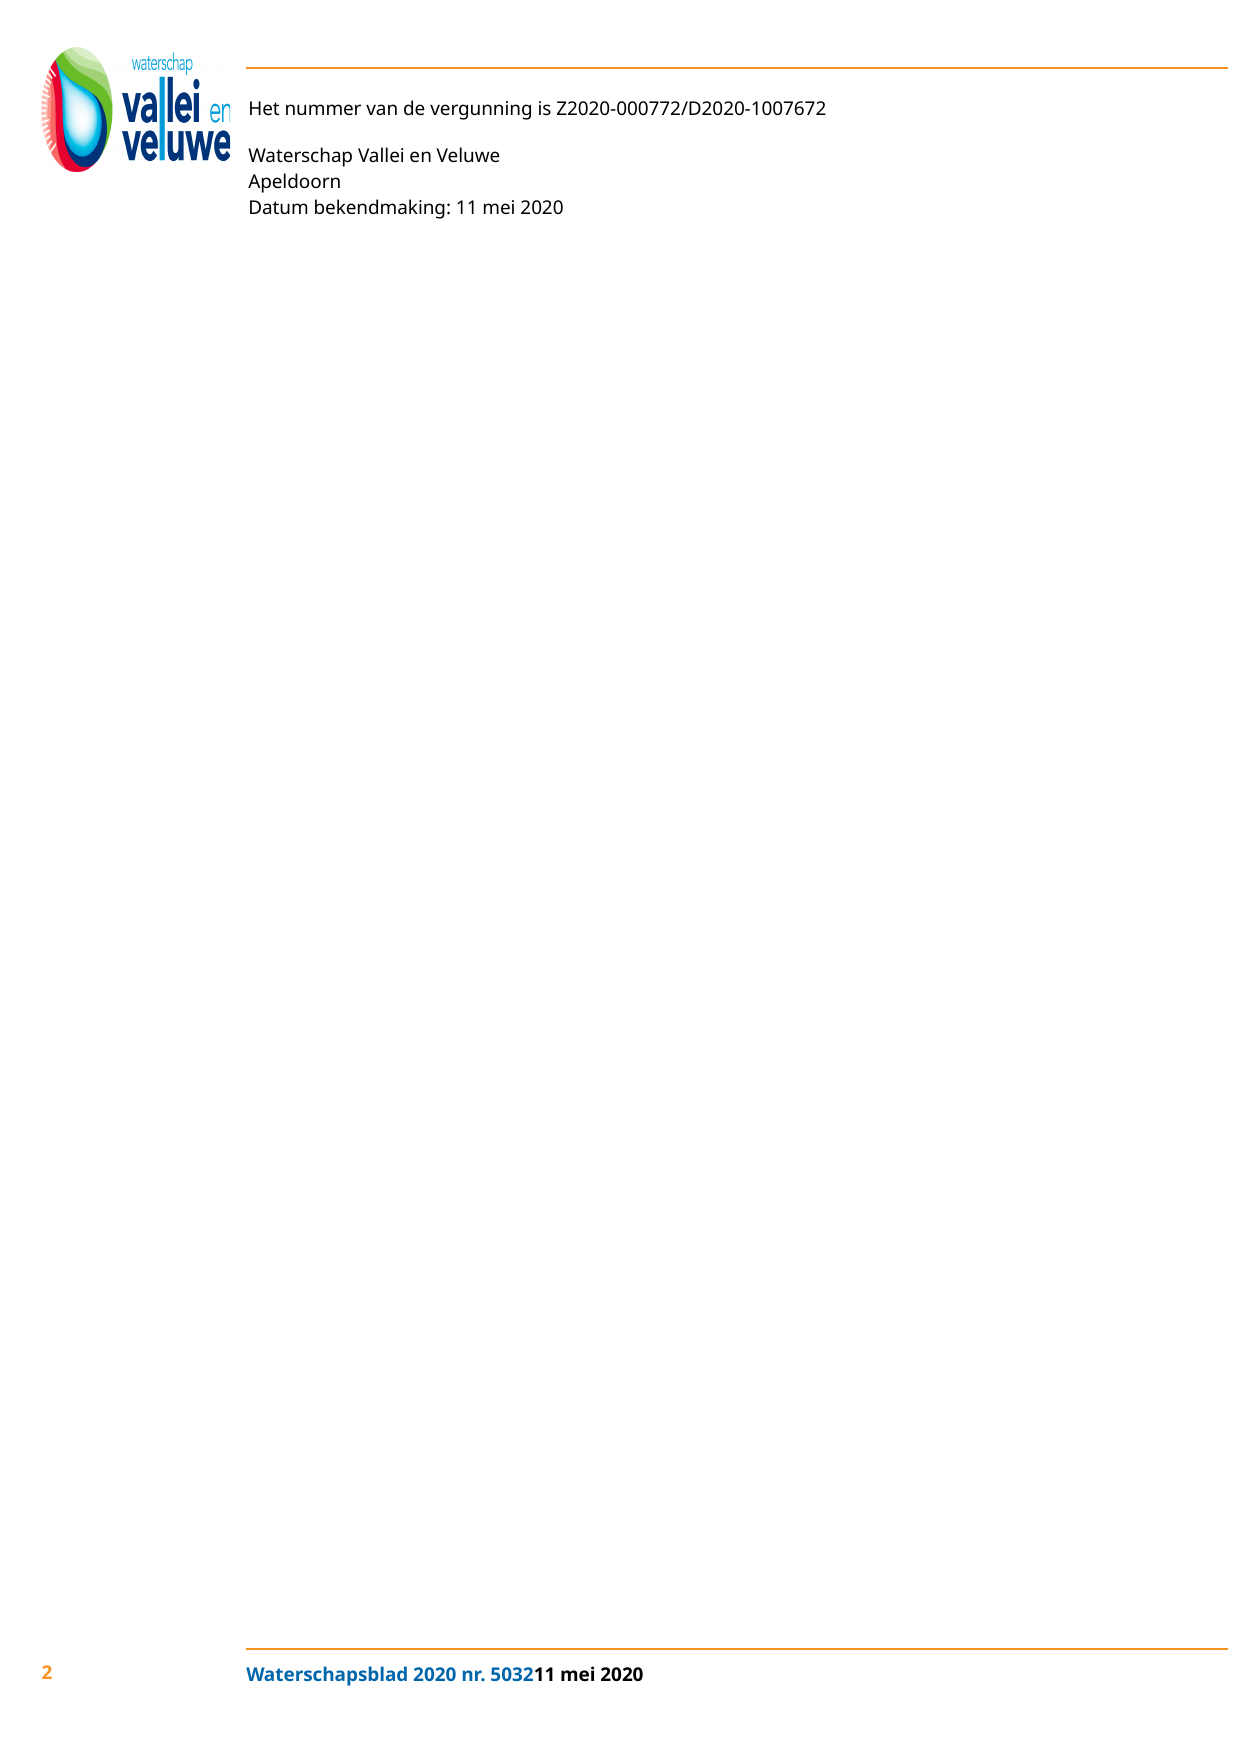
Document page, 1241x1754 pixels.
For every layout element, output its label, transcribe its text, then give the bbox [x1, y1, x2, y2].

text Waterschap Vallei en Veluwe [248, 143, 1152, 168]
text Datum bekendmaking: 11 mei 2020 [248, 194, 1152, 220]
text Het nummer van de vergunning is Z2020-000772/D2020-1007672 [248, 95, 1152, 121]
text Apeldoorn [248, 168, 1152, 194]
picture [41, 47, 231, 172]
